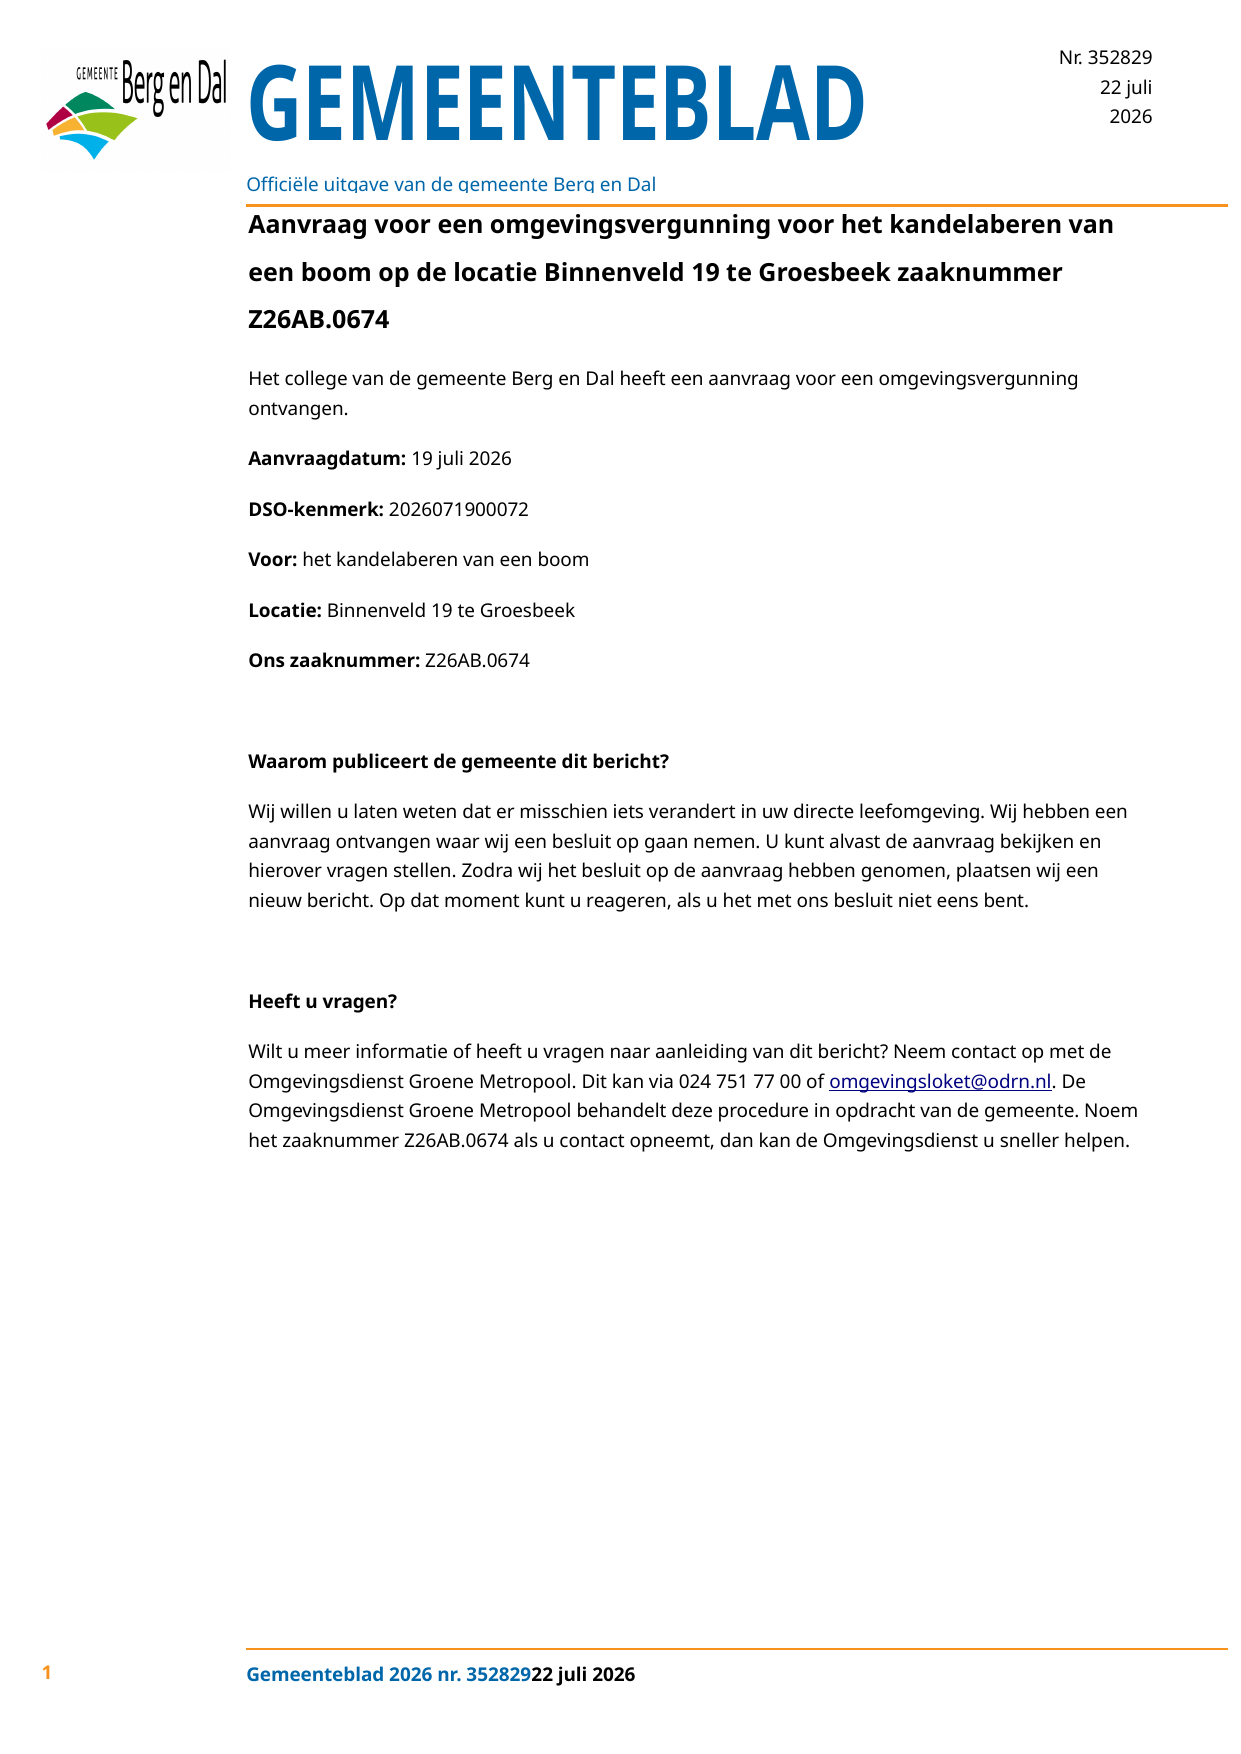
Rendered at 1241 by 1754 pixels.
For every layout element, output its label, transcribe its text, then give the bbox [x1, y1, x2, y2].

text Heeft u vragen? [248, 988, 1152, 1014]
text Ons zaaknummer: Z26AB.0674 [248, 647, 1152, 673]
text Aanvraagdatum: 19 juli 2026 [248, 446, 1152, 471]
text Wij willen u laten weten dat er misschien iets verandert in uw directe leefomgeving. Wij hebben een aanvraag ontvangen waar wij een besluit op gaan nemen. U kunt alvast de aanvraag bekijken en hierover vragen stellen. Zodra wij het besluit op de aanvraag hebben genomen, plaatsen wij een nieuw bericht. Op dat moment kunt u reageren, als u het met ons besluit niet eens bent. [248, 798, 1152, 913]
text Locatie: Binnenveld 19 te Groesbeek [248, 597, 1152, 622]
text Het college van de gemeente Berg en Dal heeft een aanvraag voor een omgevingsvergunning ontvangen. [248, 366, 1152, 421]
text Wilt u meer informatie of heeft u vragen naar aanleiding van dit bericht? Neem contact op met de Omgevingsdienst Groene Metropool. Dit kan via 024 751 77 00 of omgevingsloket@odrn.nl. De Omgevingsdienst Groene Metropool behandelt deze procedure in opdracht van de gemeente. Noem het zaaknummer Z26AB.0674 als u contact opneemt, dan kan de Omgevingsdienst u sneller helpen. [248, 1038, 1152, 1153]
picture [41, 47, 231, 172]
text Waarom publiceert de gemeente dit bericht? [248, 748, 1152, 774]
text Voor: het kandelaberen van een boom [248, 546, 1152, 572]
text DSO-kenmerk: 2026071900072 [248, 496, 1152, 522]
text Aanvraag voor een omgevingsvergunning voor het kandelaberen van een boom op de locatie Binnenveld 19 te Groesbeek zaaknummer Z26AB.0674 [248, 207, 1152, 336]
